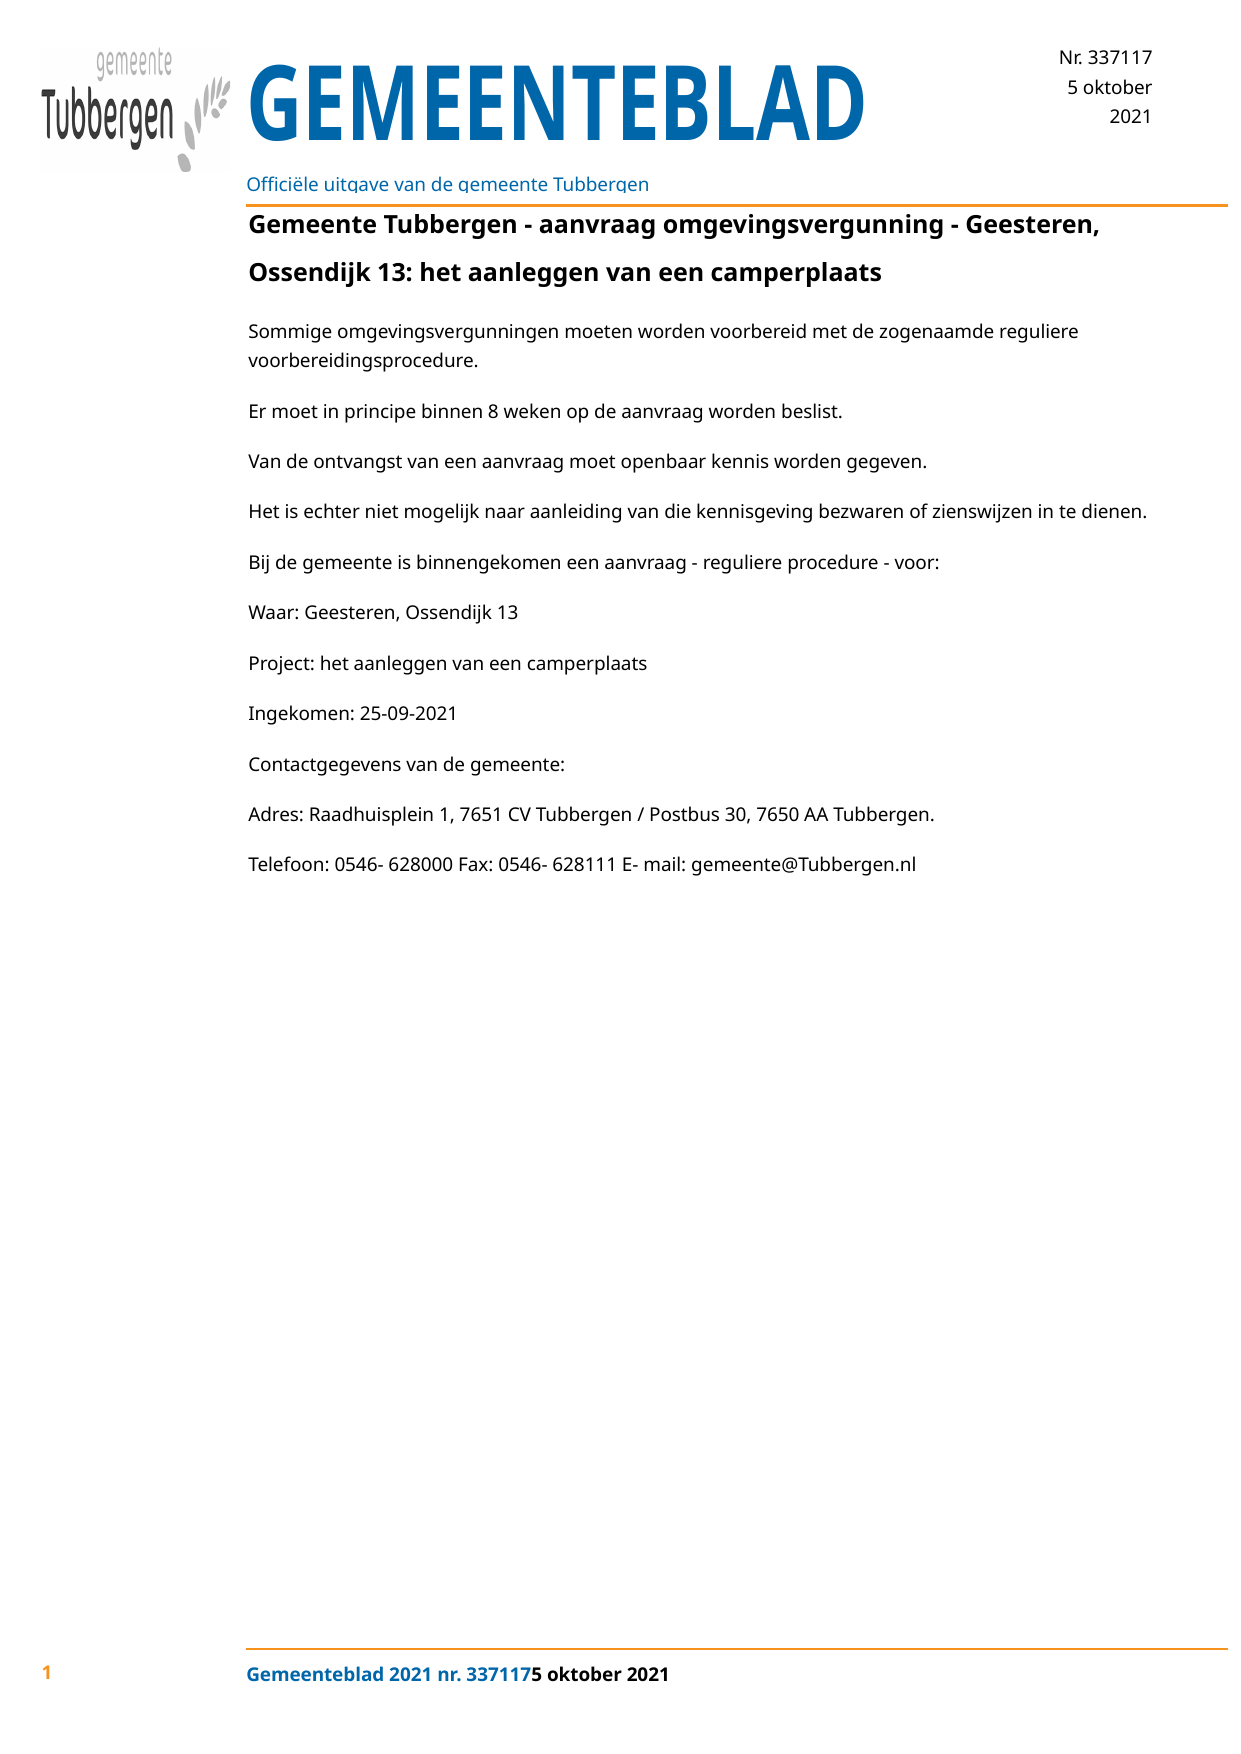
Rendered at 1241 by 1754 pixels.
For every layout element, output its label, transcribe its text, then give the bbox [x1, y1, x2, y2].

text Sommige omgevingsvergunningen moeten worden voorbereid met de zogenaamde reguliere voorbereidingsprocedure. [248, 318, 1152, 373]
text Gemeente Tubbergen - aanvraag omgevingsvergunning - Geesteren, Ossendijk 13: het aanleggen van een camperplaats [248, 207, 1152, 288]
text Bij de gemeente is binnengekomen een aanvraag - reguliere procedure - voor: [248, 549, 1152, 575]
text Contactgegevens van de gemeente: [248, 751, 1152, 777]
text Het is echter niet mogelijk naar aanleiding van die kennisgeving bezwaren of zienswijzen in te dienen. [248, 499, 1152, 524]
text Adres: Raadhuisplein 1, 7651 CV Tubbergen / Postbus 30, 7650 AA Tubbergen. [248, 801, 1152, 827]
text Van de ontvangst van een aanvraag moet openbaar kennis worden gegeven. [248, 448, 1152, 474]
text Ingekomen: 25-09-2021 [248, 700, 1152, 726]
text Telefoon: 0546- 628000 Fax: 0546- 628111 E- mail: gemeente@Tubbergen.nl [248, 852, 1152, 877]
text Er moet in principe binnen 8 weken op de aanvraag worden beslist. [248, 398, 1152, 424]
text Project: het aanleggen van een camperplaats [248, 650, 1152, 676]
text Waar: Geesteren, Ossendijk 13 [248, 599, 1152, 625]
picture [41, 47, 231, 172]
